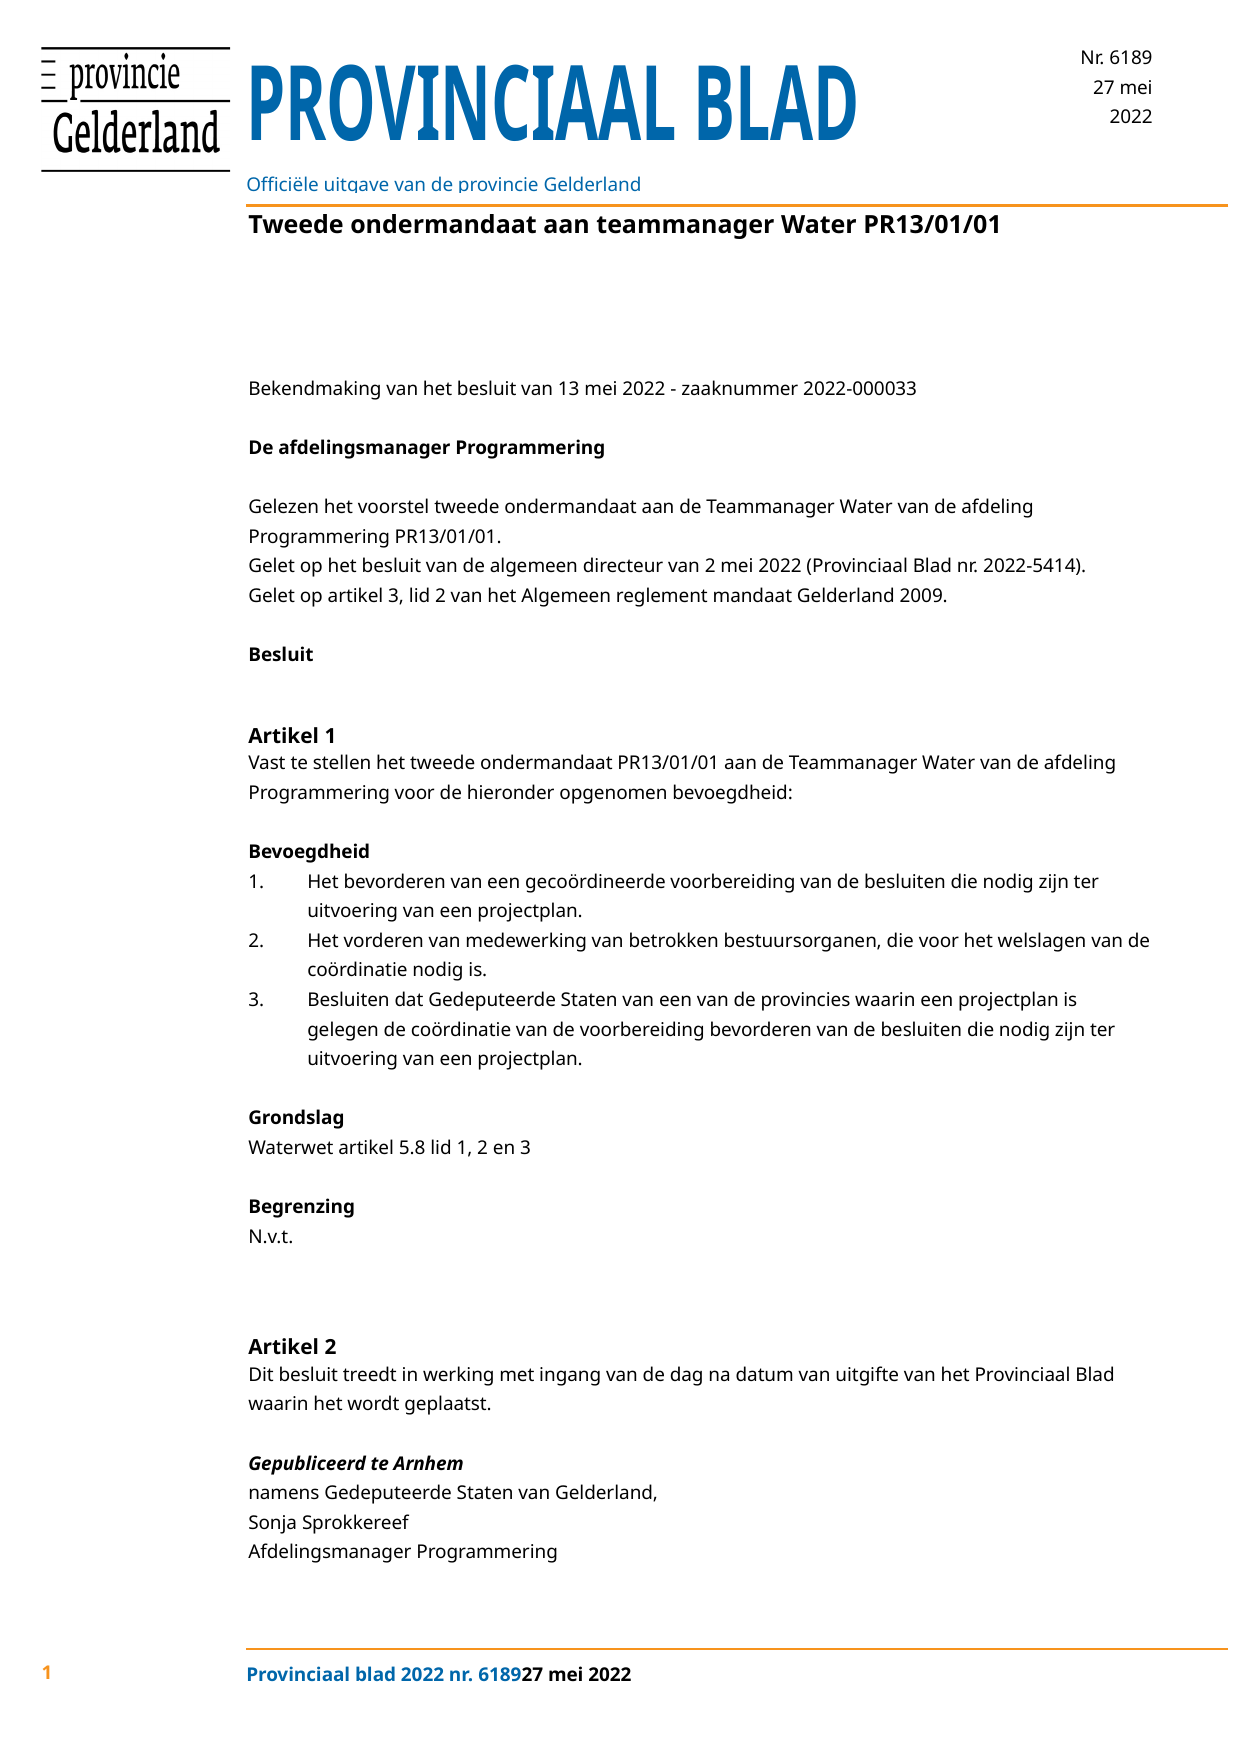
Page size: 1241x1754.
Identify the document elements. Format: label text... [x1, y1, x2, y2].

text Bekendmaking van het besluit van 13 mei 2022 - zaaknummer 2022-000033 [248, 375, 1152, 401]
list Besluiten dat Gedeputeerde Staten van een van de provincies waarin een projectplan is gelegen de coördinatie van de voorbereiding bevorderen van de besluiten die nodig zijn ter uitvoering van een projectplan. [248, 986, 1152, 1071]
text Afdelingsmanager Programmering [248, 1538, 1152, 1564]
text Grondslag [248, 1104, 1152, 1130]
picture [41, 47, 231, 172]
text Gelet op artikel 3, lid 2 van het Algemeen reglement mandaat Gelderland 2009. [248, 582, 1152, 608]
list Het bevorderen van een gecoördineerde voorbereiding van de besluiten die nodig zijn ter uitvoering van een projectplan. [248, 868, 1152, 923]
text namens Gedeputeerde Staten van Gelderland, [248, 1479, 1152, 1505]
text Gelet op het besluit van de algemeen directeur van 2 mei 2022 (Provinciaal Blad nr. 2022-5414). [248, 552, 1152, 578]
text Gepubliceerd te Arnhem [248, 1450, 1152, 1475]
text Gelezen het voorstel tweede ondermandaat aan de Teammanager Water van de afdeling Programmering PR13/01/01. [248, 493, 1152, 548]
text Tweede ondermandaat aan teammanager Water PR13/01/01 [248, 207, 1152, 241]
text Sonja Sprokkereef [248, 1509, 1152, 1534]
text Vast te stellen het tweede ondermandaat PR13/01/01 aan de Teammanager Water van de afdeling Programmering voor de hieronder opgenomen bevoegdheid: [248, 749, 1152, 805]
text De afdelingsmanager Programmering [248, 434, 1152, 460]
text Dit besluit treedt in werking met ingang van de dag na datum van uitgifte van het Provinciaal Blad waarin het wordt geplaatst. [248, 1361, 1152, 1416]
text Begrenzing [248, 1193, 1152, 1219]
text N.v.t. [248, 1223, 1152, 1249]
text Artikel 1 [248, 721, 1152, 749]
text Artikel 2 [248, 1332, 1152, 1361]
text Bevoegdheid [248, 838, 1152, 864]
text Besluit [248, 641, 1152, 667]
text Waterwet artikel 5.8 lid 1, 2 en 3 [248, 1134, 1152, 1160]
list Het vorderen van medewerking van betrokken bestuursorganen, die voor het welslagen van de coördinatie nodig is. [248, 927, 1152, 982]
